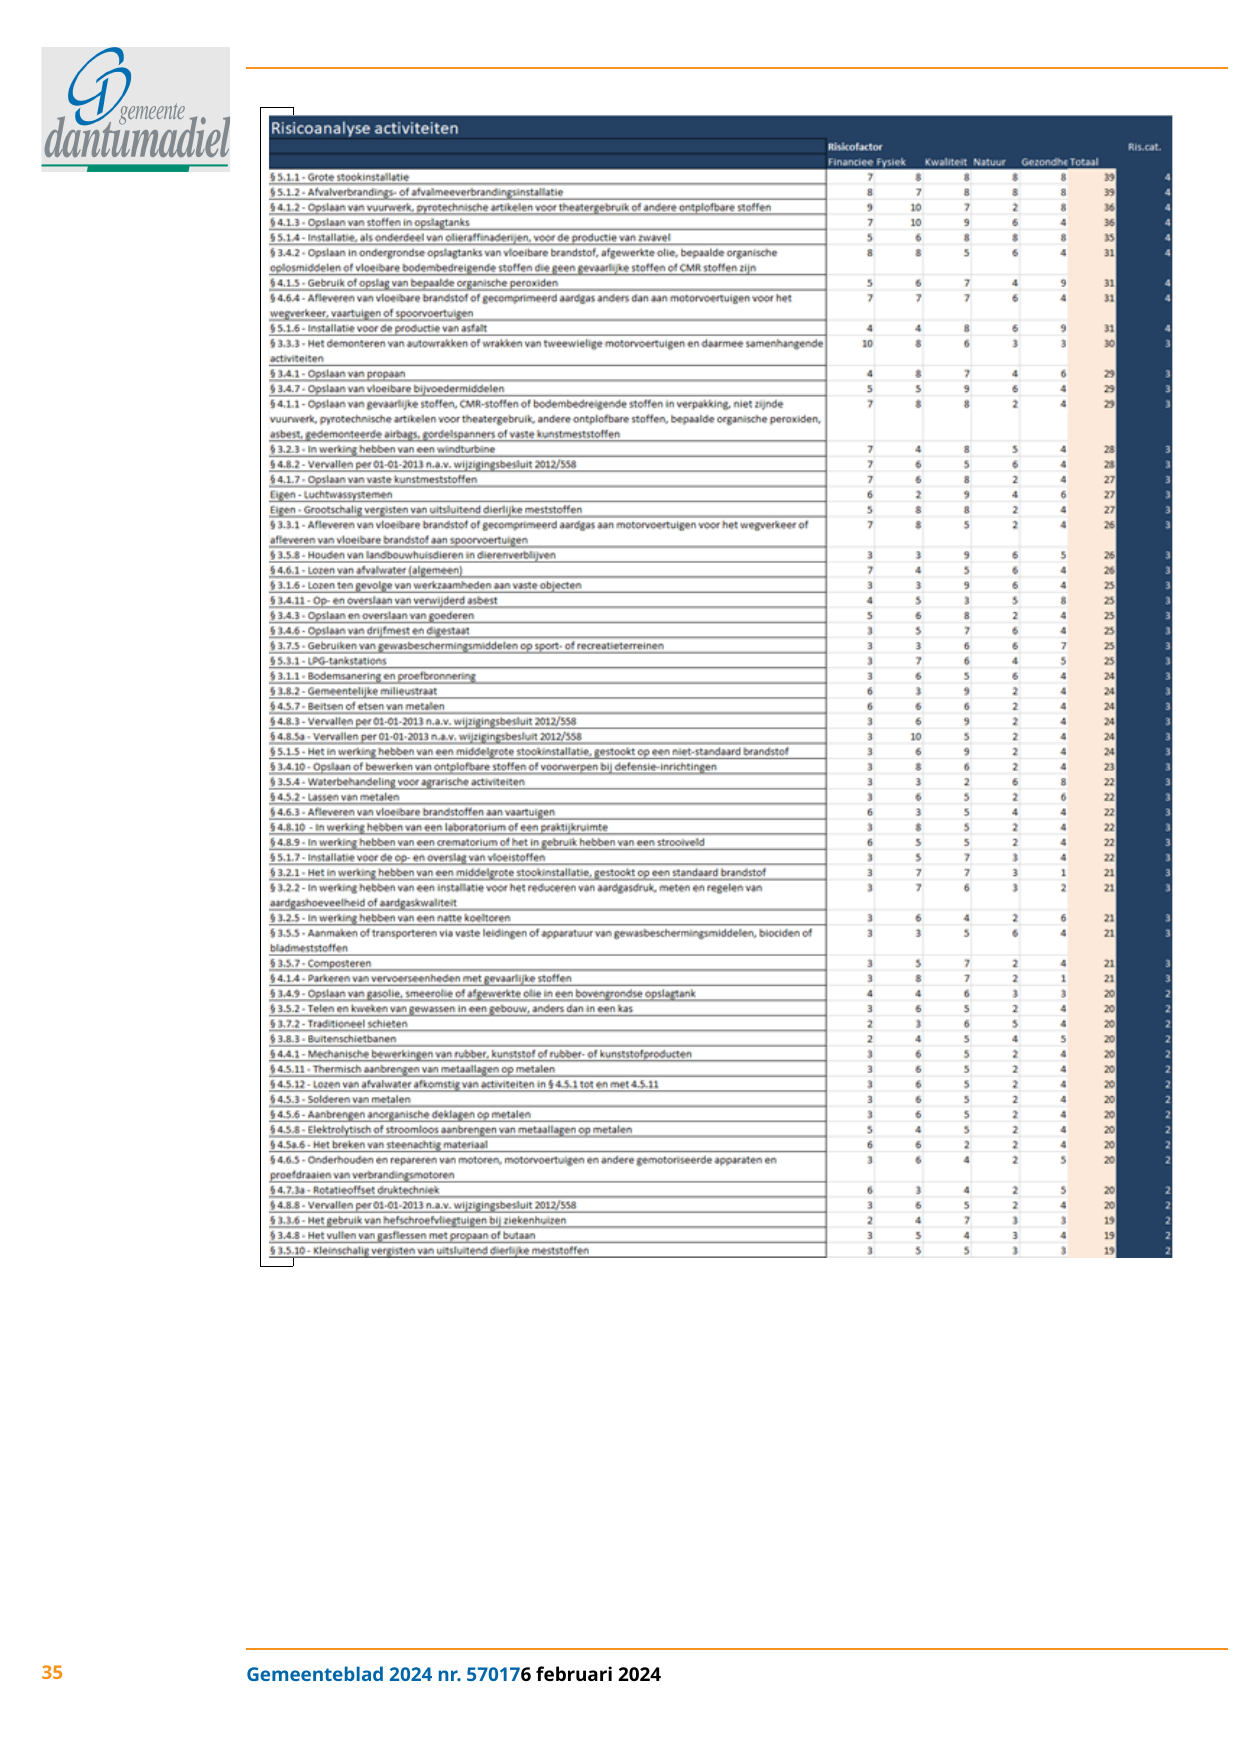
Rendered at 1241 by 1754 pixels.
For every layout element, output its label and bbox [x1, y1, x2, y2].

picture [41, 47, 231, 172]
picture [268, 115, 1173, 1258]
